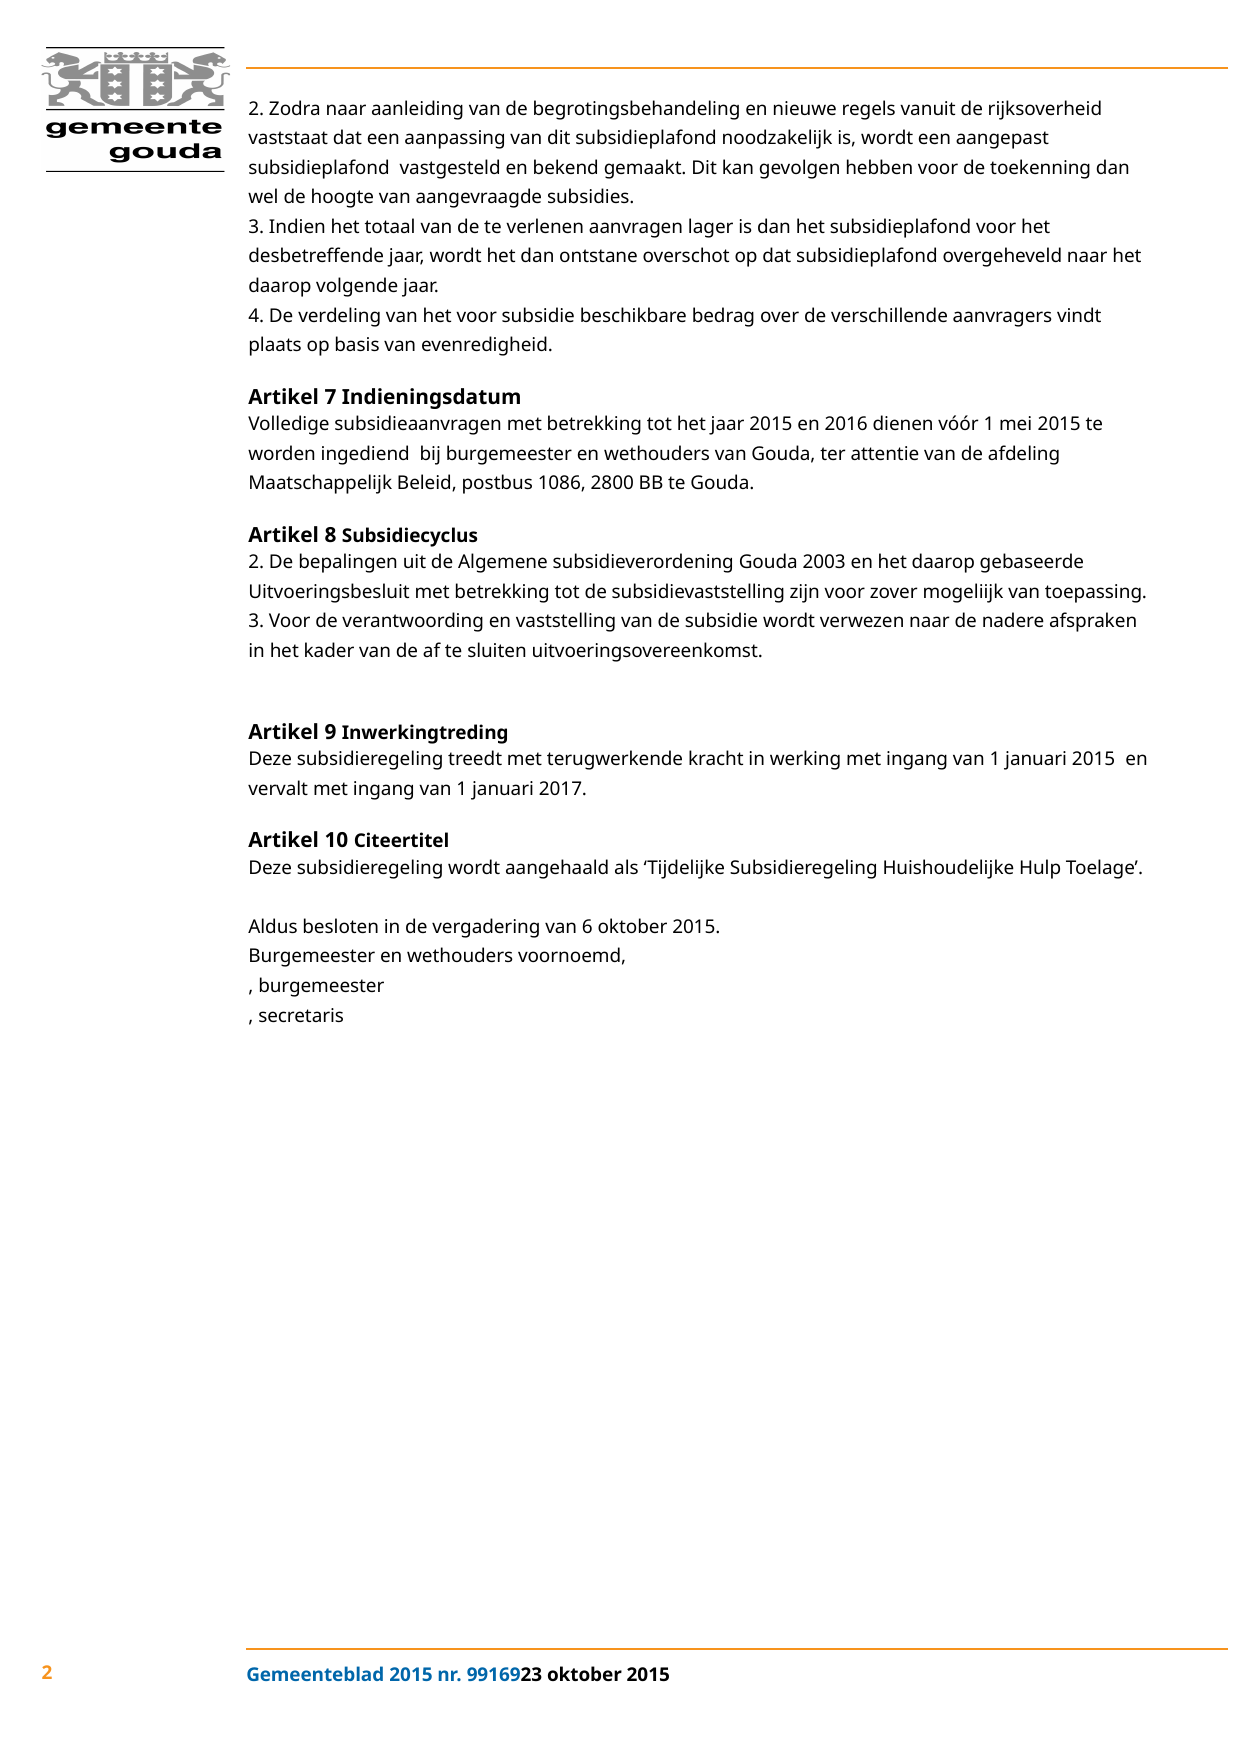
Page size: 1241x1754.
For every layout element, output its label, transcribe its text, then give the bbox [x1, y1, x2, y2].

text , burgemeester [248, 972, 1152, 998]
text Aldus besloten in de vergadering van 6 oktober 2015. [248, 913, 1152, 939]
text Deze subsidieregeling wordt aangehaald als ‘Tijdelijke Subsidieregeling Huishoudelijke Hulp Toelage’. [248, 854, 1152, 880]
text Artikel 8 Subsidiecyclus [248, 520, 1152, 548]
text , secretaris [248, 1002, 1152, 1028]
text Burgemeester en wethouders voornoemd, [248, 943, 1152, 968]
text Deze subsidieregeling treedt met terugwerkende kracht in werking met ingang van 1 januari 2015 en vervalt met ingang van 1 januari 2017. [248, 746, 1152, 801]
text Artikel 9 Inwerkingtreding [248, 717, 1152, 746]
text 3. Indien het totaal van de te verlenen aanvragen lager is dan het subsidieplafond voor het desbetreffende jaar, wordt het dan ontstane overschot op dat subsidieplafond overgeheveld naar het daarop volgende jaar. [248, 213, 1152, 298]
text Artikel 10 Citeertitel [248, 826, 1152, 854]
picture [41, 47, 231, 172]
text Artikel 7 Indieningsdatum [248, 382, 1152, 410]
text 4. De verdeling van het voor subsidie beschikbare bedrag over de verschillende aanvragers vindt plaats op basis van evenredigheid. [248, 302, 1152, 357]
text 2. Zodra naar aanleiding van de begrotingsbehandeling en nieuwe regels vanuit de rijksoverheid vaststaat dat een aanpassing van dit subsidieplafond noodzakelijk is, wordt een aangepast subsidieplafond vastgesteld en bekend gemaakt. Dit kan gevolgen hebben voor de toekenning dan wel de hoogte van aangevraagde subsidies. [248, 95, 1152, 209]
text Volledige subsidieaanvragen met betrekking tot het jaar 2015 en 2016 dienen vóór 1 mei 2015 te worden ingediend bij burgemeester en wethouders van Gouda, ter attentie van de afdeling Maatschappelijk Beleid, postbus 1086, 2800 BB te Gouda. [248, 410, 1152, 495]
